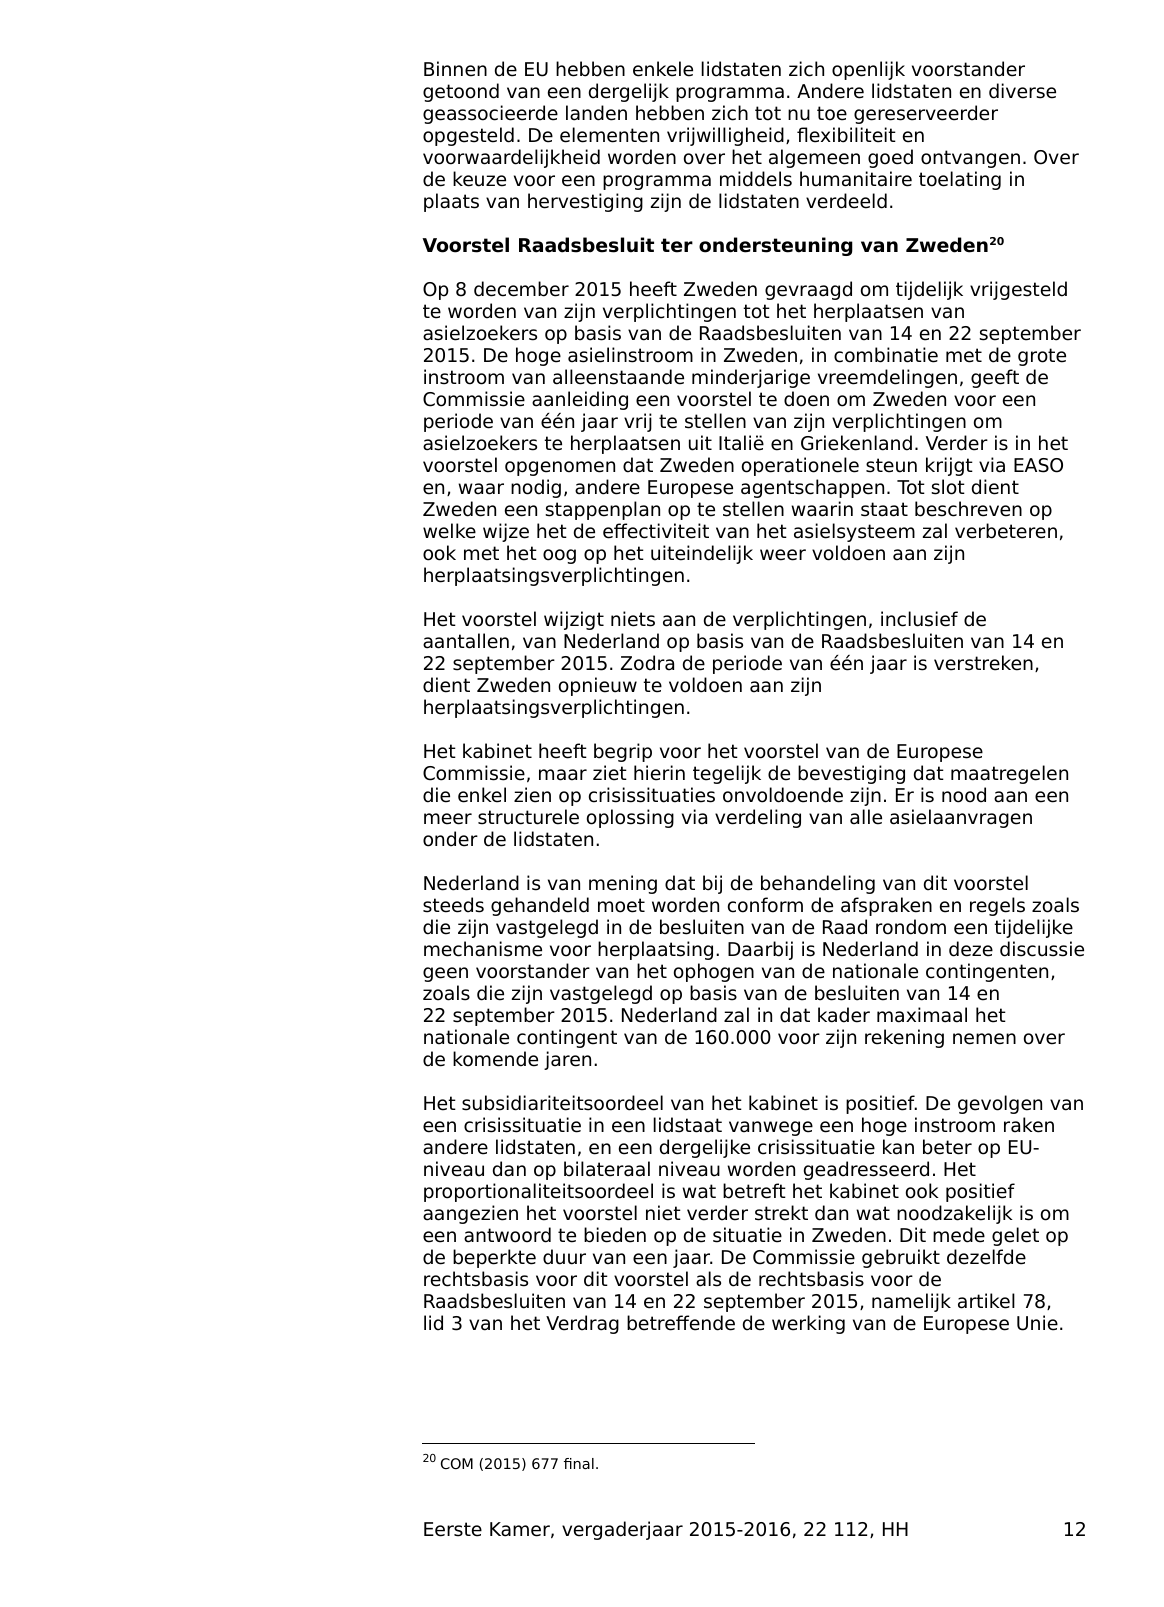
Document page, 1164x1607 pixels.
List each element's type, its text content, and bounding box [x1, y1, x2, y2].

text Op 8 december 2015 heeft Zweden gevraagd om tijdelijk vrijgesteld te worden van zijn verplichtingen tot het herplaatsen van asielzoekers op basis van de Raadsbesluiten van 14 en 22 september 2015. De hoge asielinstroom in Zweden, in combinatie met de grote instroom van alleenstaande minderjarige vreemdelingen, geeft de Commissie aanleiding een voorstel te doen om Zweden voor een periode van één jaar vrij te stellen van zijn verplichtingen om asielzoekers te herplaatsen uit Italië en Griekenland. Verder is in het voorstel opgenomen dat Zweden operationele steun krijgt via EASO en, waar nodig, andere Europese agentschappen. Tot slot dient Zweden een stappenplan op te stellen waarin staat beschreven op welke wijze het de effectiviteit van het asielsysteem zal verbeteren, ook met het oog op het uiteindelijk weer voldoen aan zijn herplaatsingsverplichtingen. [422, 279, 1087, 587]
text Het voorstel wijzigt niets aan de verplichtingen, inclusief de aantallen, van Nederland op basis van de Raadsbesluiten van 14 en 22 september 2015. Zodra de periode van één jaar is verstreken, dient Zweden opnieuw te voldoen aan zijn herplaatsingsverplichtingen. [422, 609, 1087, 719]
text Nederland is van mening dat bij de behandeling van dit voorstel steeds gehandeld moet worden conform de afspraken en regels zoals die zijn vastgelegd in de besluiten van de Raad rondom een tijdelijke mechanisme voor herplaatsing. Daarbij is Nederland in deze discussie geen voorstander van het ophogen van de nationale contingenten, zoals die zijn vastgelegd op basis van de besluiten van 14 en 22 september 2015. Nederland zal in dat kader maximaal het nationale contingent van de 160.000 voor zijn rekening nemen over de komende jaren. [422, 873, 1087, 1071]
text Het subsidiariteitsoordeel van het kabinet is positief. De gevolgen van een crisissituatie in een lidstaat vanwege een hoge instroom raken andere lidstaten, en een dergelijke crisissituatie kan beter op EU-niveau dan op bilateraal niveau worden geadresseerd. Het proportionaliteitsoordeel is wat betreft het kabinet ook positief aangezien het voorstel niet verder strekt dan wat noodzakelijk is om een antwoord te bieden op de situatie in Zweden. Dit mede gelet op de beperkte duur van een jaar. De Commissie gebruikt dezelfde rechtsbasis voor dit voorstel als de rechtsbasis voor de Raadsbesluiten van 14 en 22 september 2015, namelijk artikel 78, lid 3 van het Verdrag betreffende de werking van de Europese Unie. [422, 1093, 1087, 1335]
text COM (2015) 677 final. [422, 1452, 1087, 1474]
text Binnen de EU hebben enkele lidstaten zich openlijk voorstander getoond van een dergelijk programma. Andere lidstaten en diverse geassocieerde landen hebben zich tot nu toe gereserveerder opgesteld. De elementen vrijwilligheid, flexibiliteit en voorwaardelijkheid worden over het algemeen goed ontvangen. Over de keuze voor een programma middels humanitaire toelating in plaats van hervestiging zijn de lidstaten verdeeld. [422, 59, 1087, 213]
text Het kabinet heeft begrip voor het voorstel van de Europese Commissie, maar ziet hierin tegelijk de bevestiging dat maatregelen die enkel zien op crisissituaties onvoldoende zijn. Er is nood aan een meer structurele oplossing via verdeling van alle asielaanvragen onder de lidstaten. [422, 741, 1087, 851]
subtitle Voorstel Raadsbesluit ter ondersteuning van Zweden [422, 235, 1087, 257]
